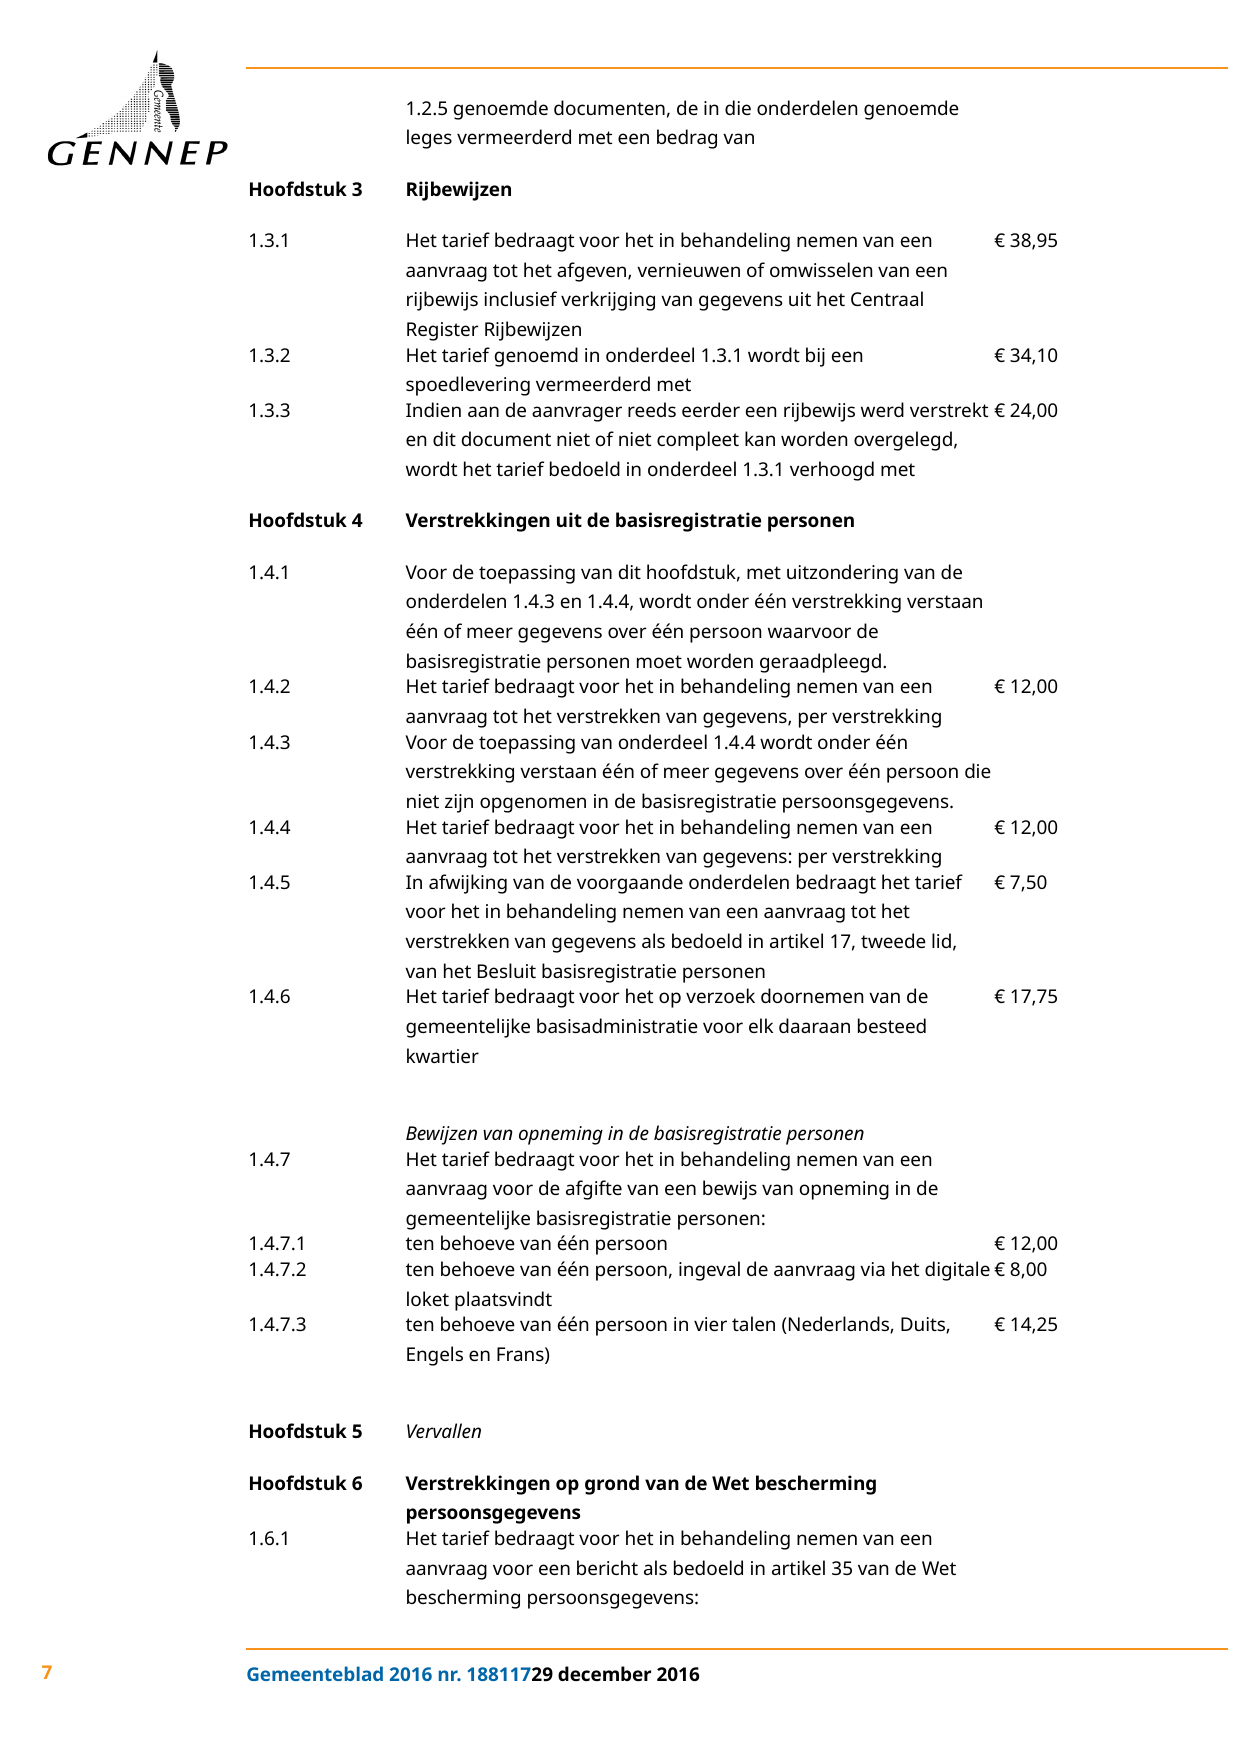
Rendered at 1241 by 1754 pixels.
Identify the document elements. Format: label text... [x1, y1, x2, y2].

table_cell [405, 1393, 994, 1418]
table_cell 1.4.2 [248, 674, 405, 729]
table_cell [248, 534, 405, 559]
table_cell [994, 1069, 1152, 1094]
table_cell € 12,00 [994, 1231, 1152, 1256]
table_cell 1.4.1 [248, 559, 405, 674]
table_cell 1.4.5 [248, 869, 405, 984]
table_cell Verstrekkingen op grond van de Wet bescherming persoonsgegevens [405, 1470, 994, 1525]
table_cell [248, 1367, 405, 1393]
table_cell [994, 1470, 1152, 1525]
table_cell € 24,00 [994, 397, 1152, 482]
table_cell 1.4.7.1 [248, 1231, 405, 1256]
table_cell € 38,95 [994, 227, 1152, 342]
table_cell Hoofdstuk 6 [248, 1470, 405, 1525]
table_cell Rijbewijzen [405, 176, 994, 202]
table_cell [994, 1094, 1152, 1120]
table_cell [405, 202, 994, 227]
table_cell Het tarief bedraagt voor het op verzoek doornemen van de gemeentelijke basisadministratie voor elk daaraan besteed kwartier [405, 984, 994, 1068]
table_cell [248, 1444, 405, 1470]
table_cell ten behoeve van één persoon, ingeval de aanvraag via het digitale loket plaatsvindt [405, 1256, 994, 1312]
table_cell [994, 508, 1152, 533]
table_cell [994, 534, 1152, 559]
table_cell [405, 1069, 994, 1094]
table_cell [994, 482, 1152, 508]
table_cell Het tarief bedraagt voor het in behandeling nemen van een aanvraag tot het afgeven, vernieuwen of omwisselen van een rijbewijs inclusief verkrijging van gegevens uit het Centraal Register Rijbewijzen [405, 227, 994, 342]
table_cell [248, 202, 405, 227]
table_cell [994, 729, 1152, 814]
table_cell € 34,10 [994, 342, 1152, 397]
table_cell [994, 559, 1152, 674]
table_cell Het tarief bedraagt voor het in behandeling nemen van een aanvraag voor een bericht als bedoeld in artikel 35 van de Wet bescherming persoonsgegevens: [405, 1525, 994, 1610]
table_cell 1.4.7 [248, 1146, 405, 1231]
table_cell Voor de toepassing van dit hoofdstuk, met uitzondering van de onderdelen 1.4.3 en 1.4.4, wordt onder één verstrekking verstaan één of meer gegevens over één persoon waarvoor de basisregistratie personen moet worden geraadpleegd. [405, 559, 994, 674]
table_cell [994, 1419, 1152, 1444]
table_cell [994, 1525, 1152, 1610]
table_cell 1.4.4 [248, 814, 405, 869]
table_cell [994, 1146, 1152, 1231]
table_cell Hoofdstuk 3 [248, 176, 405, 202]
table_cell [994, 1444, 1152, 1470]
table_cell [248, 482, 405, 508]
table_cell [405, 150, 994, 176]
table_cell € 7,50 [994, 869, 1152, 984]
table_cell Indien aan de aanvrager reeds eerder een rijbewijs werd verstrekt en dit document niet of niet compleet kan worden overgelegd, wordt het tarief bedoeld in onderdeel 1.3.1 verhoogd met [405, 397, 994, 482]
table_cell [248, 1120, 405, 1146]
table_cell 1.4.3 [248, 729, 405, 814]
table_cell [994, 202, 1152, 227]
table_cell [405, 1444, 994, 1470]
table_cell 1.4.7.3 [248, 1312, 405, 1367]
table_cell Het tarief bedraagt voor het in behandeling nemen van een aanvraag voor de afgifte van een bewijs van opneming in de gemeentelijke basisregistratie personen: [405, 1146, 994, 1231]
table_cell [994, 150, 1152, 176]
table_cell [248, 1094, 405, 1120]
table_cell Hoofdstuk 4 [248, 508, 405, 533]
table_cell [248, 150, 405, 176]
table_cell 1.4.7.2 [248, 1256, 405, 1312]
table_cell € 12,00 [994, 674, 1152, 729]
table_cell [405, 534, 994, 559]
table_cell 1.6.1 [248, 1525, 405, 1610]
table_cell [248, 1393, 405, 1418]
table_cell 1.2.5 genoemde documenten, de in die onderdelen genoemde leges vermeerderd met een bedrag van [405, 95, 994, 150]
table_cell [994, 95, 1152, 150]
table_cell [405, 482, 994, 508]
table_cell Verstrekkingen uit de basisregistratie personen [405, 508, 994, 533]
table_cell Hoofdstuk 5 [248, 1419, 405, 1444]
table_cell Het tarief bedraagt voor het in behandeling nemen van een aanvraag tot het verstrekken van gegevens: per verstrekking [405, 814, 994, 869]
table_cell [248, 95, 405, 150]
table_cell 1.3.3 [248, 397, 405, 482]
picture [41, 47, 231, 172]
table_cell Vervallen [405, 1419, 994, 1444]
table_cell € 14,25 [994, 1312, 1152, 1367]
table_cell € 12,00 [994, 814, 1152, 869]
table_cell € 17,75 [994, 984, 1152, 1068]
table_cell Voor de toepassing van onderdeel 1.4.4 wordt onder één verstrekking verstaan één of meer gegevens over één persoon die niet zijn opgenomen in de basisregistratie persoonsgegevens. [405, 729, 994, 814]
table_cell Het tarief genoemd in onderdeel 1.3.1 wordt bij een spoedlevering vermeerderd met [405, 342, 994, 397]
table_cell ten behoeve van één persoon [405, 1231, 994, 1256]
table_cell 1.3.2 [248, 342, 405, 397]
table_cell 1.3.1 [248, 227, 405, 342]
table_cell € 8,00 [994, 1256, 1152, 1312]
table_cell Bewijzen van opneming in de basisregistratie personen [405, 1120, 994, 1146]
table_cell In afwijking van de voorgaande onderdelen bedraagt het tarief voor het in behandeling nemen van een aanvraag tot het verstrekken van gegevens als bedoeld in artikel 17, tweede lid, van het Besluit basisregistratie personen [405, 869, 994, 984]
table_cell 1.4.6 [248, 984, 405, 1068]
table_cell [994, 1393, 1152, 1418]
table_cell Het tarief bedraagt voor het in behandeling nemen van een aanvraag tot het verstrekken van gegevens, per verstrekking [405, 674, 994, 729]
table_cell [994, 176, 1152, 202]
table_cell [994, 1120, 1152, 1146]
table_cell [405, 1367, 994, 1393]
table_cell ten behoeve van één persoon in vier talen (Nederlands, Duits, Engels en Frans) [405, 1312, 994, 1367]
table_cell [405, 1094, 994, 1120]
table_cell [994, 1367, 1152, 1393]
table_cell [248, 1069, 405, 1094]
